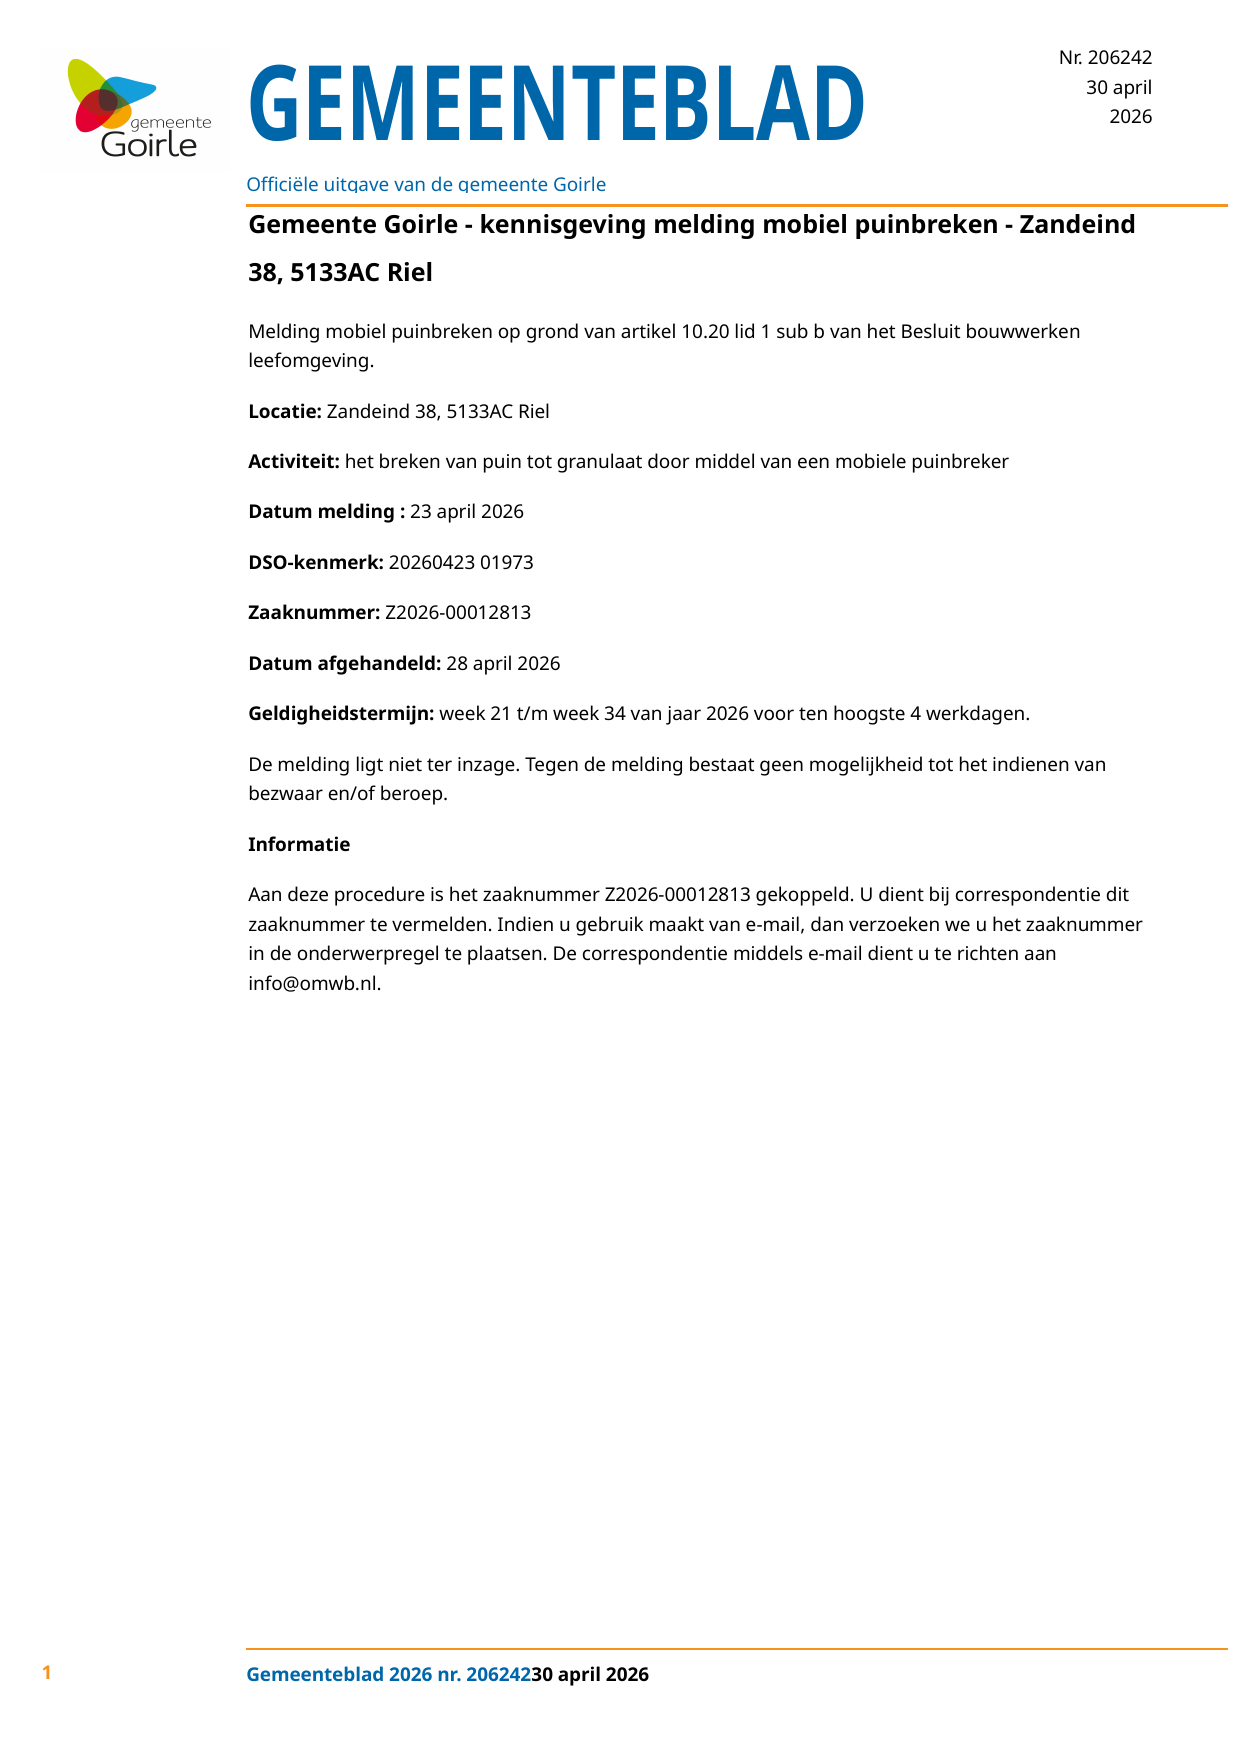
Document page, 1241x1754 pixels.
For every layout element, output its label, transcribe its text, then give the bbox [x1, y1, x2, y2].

text Informatie [248, 831, 1152, 857]
text Datum melding : 23 april 2026 [248, 499, 1152, 524]
text DSO-kenmerk: 20260423 01973 [248, 549, 1152, 575]
text Melding mobiel puinbreken op grond van artikel 10.20 lid 1 sub b van het Besluit bouwwerken leefomgeving. [248, 318, 1152, 373]
text Locatie: Zandeind 38, 5133AC Riel [248, 398, 1152, 424]
text Geldigheidstermijn: week 21 t/m week 34 van jaar 2026 voor ten hoogste 4 werkdagen. [248, 700, 1152, 726]
text Datum afgehandeld: 28 april 2026 [248, 650, 1152, 676]
picture [41, 47, 231, 172]
text Activiteit: het breken van puin tot granulaat door middel van een mobiele puinbreker [248, 448, 1152, 474]
text Gemeente Goirle - kennisgeving melding mobiel puinbreken - Zandeind 38, 5133AC Riel [248, 207, 1152, 288]
text Zaaknummer: Z2026-00012813 [248, 599, 1152, 625]
text De melding ligt niet ter inzage. Tegen de melding bestaat geen mogelijkheid tot het indienen van bezwaar en/of beroep. [248, 751, 1152, 806]
text Aan deze procedure is het zaaknummer Z2026-00012813 gekoppeld. U dient bij correspondentie dit zaaknummer te vermelden. Indien u gebruik maakt van e-mail, dan verzoeken we u het zaaknummer in de onderwerpregel te plaatsen. De correspondentie middels e-mail dient u te richten aan info@omwb.nl. [248, 881, 1152, 996]
